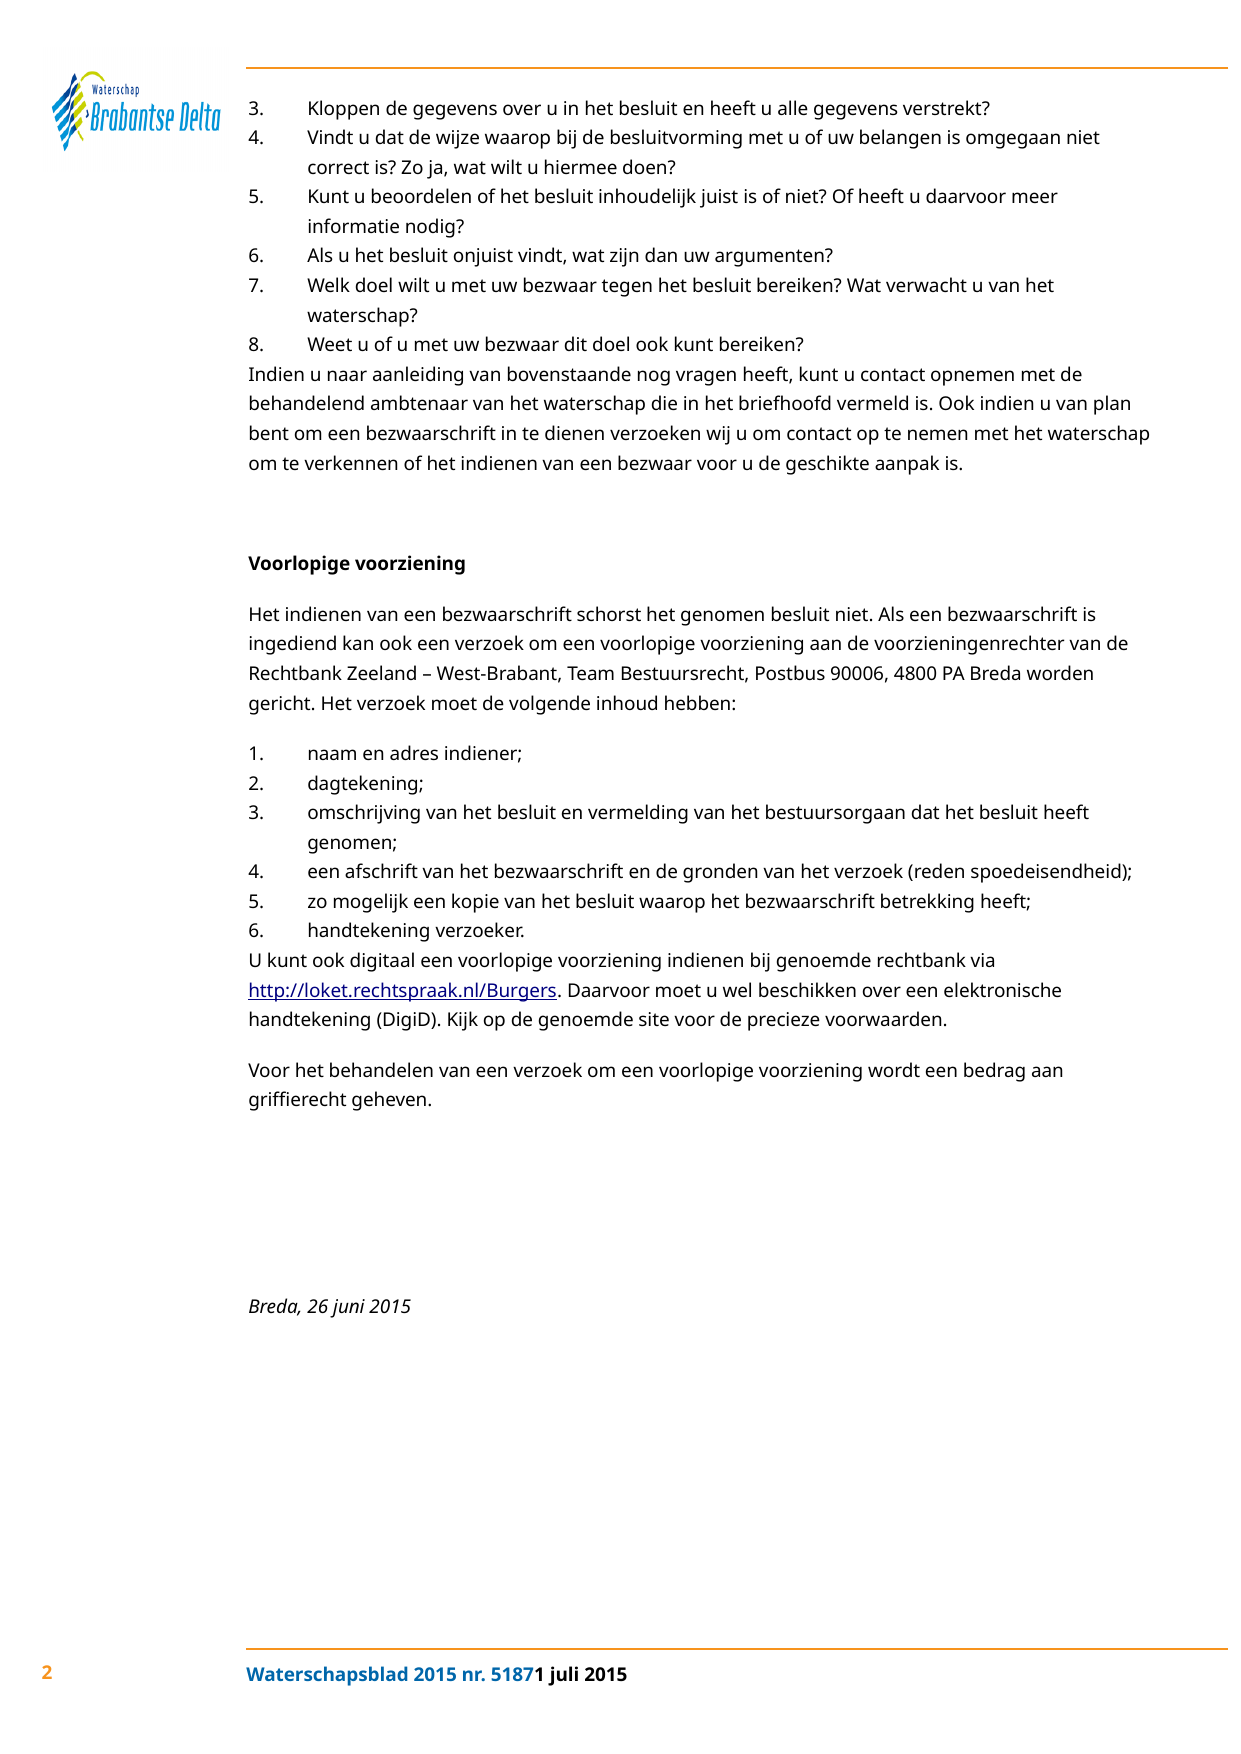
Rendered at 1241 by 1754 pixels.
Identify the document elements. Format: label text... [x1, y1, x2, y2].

list omschrijving van het besluit en vermelding van het bestuursorgaan dat het besluit heeft genomen; [248, 799, 1152, 855]
list Kloppen de gegevens over u in het besluit en heeft u alle gegevens verstrekt? [248, 95, 1152, 121]
text Het indienen van een bezwaarschrift schorst het genomen besluit niet. Als een bezwaarschrift is ingediend kan ook een verzoek om een voorlopige voorziening aan de voorzieningenrechter van de Rechtbank Zeeland – West-Brabant, Team Bestuursrecht, Postbus 90006, 4800 PA Breda worden gericht. Het verzoek moet de volgende inhoud hebben: [248, 601, 1152, 716]
text Breda, 26 juni 2015 [248, 1293, 1152, 1319]
list naam en adres indiener; [248, 740, 1152, 766]
list zo mogelijk een kopie van het besluit waarop het bezwaarschrift betrekking heeft; [248, 888, 1152, 914]
text Voorlopige voorziening [248, 551, 1152, 576]
text Indien u naar aanleiding van bovenstaande nog vragen heeft, kunt u contact opnemen met de behandelend ambtenaar van het waterschap die in het briefhoofd vermeld is. Ook indien u van plan bent om een bezwaarschrift in te dienen verzoeken wij u om contact op te nemen met het waterschap om te verkennen of het indienen van een bezwaar voor u de geschikte aanpak is. [248, 361, 1152, 476]
list Welk doel wilt u met uw bezwaar tegen het besluit bereiken? Wat verwacht u van het waterschap? [248, 272, 1152, 328]
list handtekening verzoeker. [248, 918, 1152, 943]
list dagtekening; [248, 770, 1152, 796]
list Kunt u beoordelen of het besluit inhoudelijk juist is of niet? Of heeft u daarvoor meer informatie nodig? [248, 183, 1152, 239]
text Voor het behandelen van een verzoek om een voorlopige voorziening wordt een bedrag aan griffierecht geheven. [248, 1057, 1152, 1112]
list Vindt u dat de wijze waarop bij de besluitvorming met u of uw belangen is omgegaan niet correct is? Zo ja, wat wilt u hiermee doen? [248, 124, 1152, 180]
list Als u het besluit onjuist vindt, wat zijn dan uw argumenten? [248, 243, 1152, 268]
text U kunt ook digitaal een voorlopige voorziening indienen bij genoemde rechtbank via http://loket.rechtspraak.nl/Burgers. Daarvoor moet u wel beschikken over een elektronische handtekening (DigiD). Kijk op de genoemde site voor de precieze voorwaarden. [248, 947, 1152, 1032]
list een afschrift van het bezwaarschrift en de gronden van het verzoek (reden spoedeisendheid); [248, 858, 1152, 884]
picture [41, 47, 231, 172]
list Weet u of u met uw bezwaar dit doel ook kunt bereiken? [248, 331, 1152, 357]
